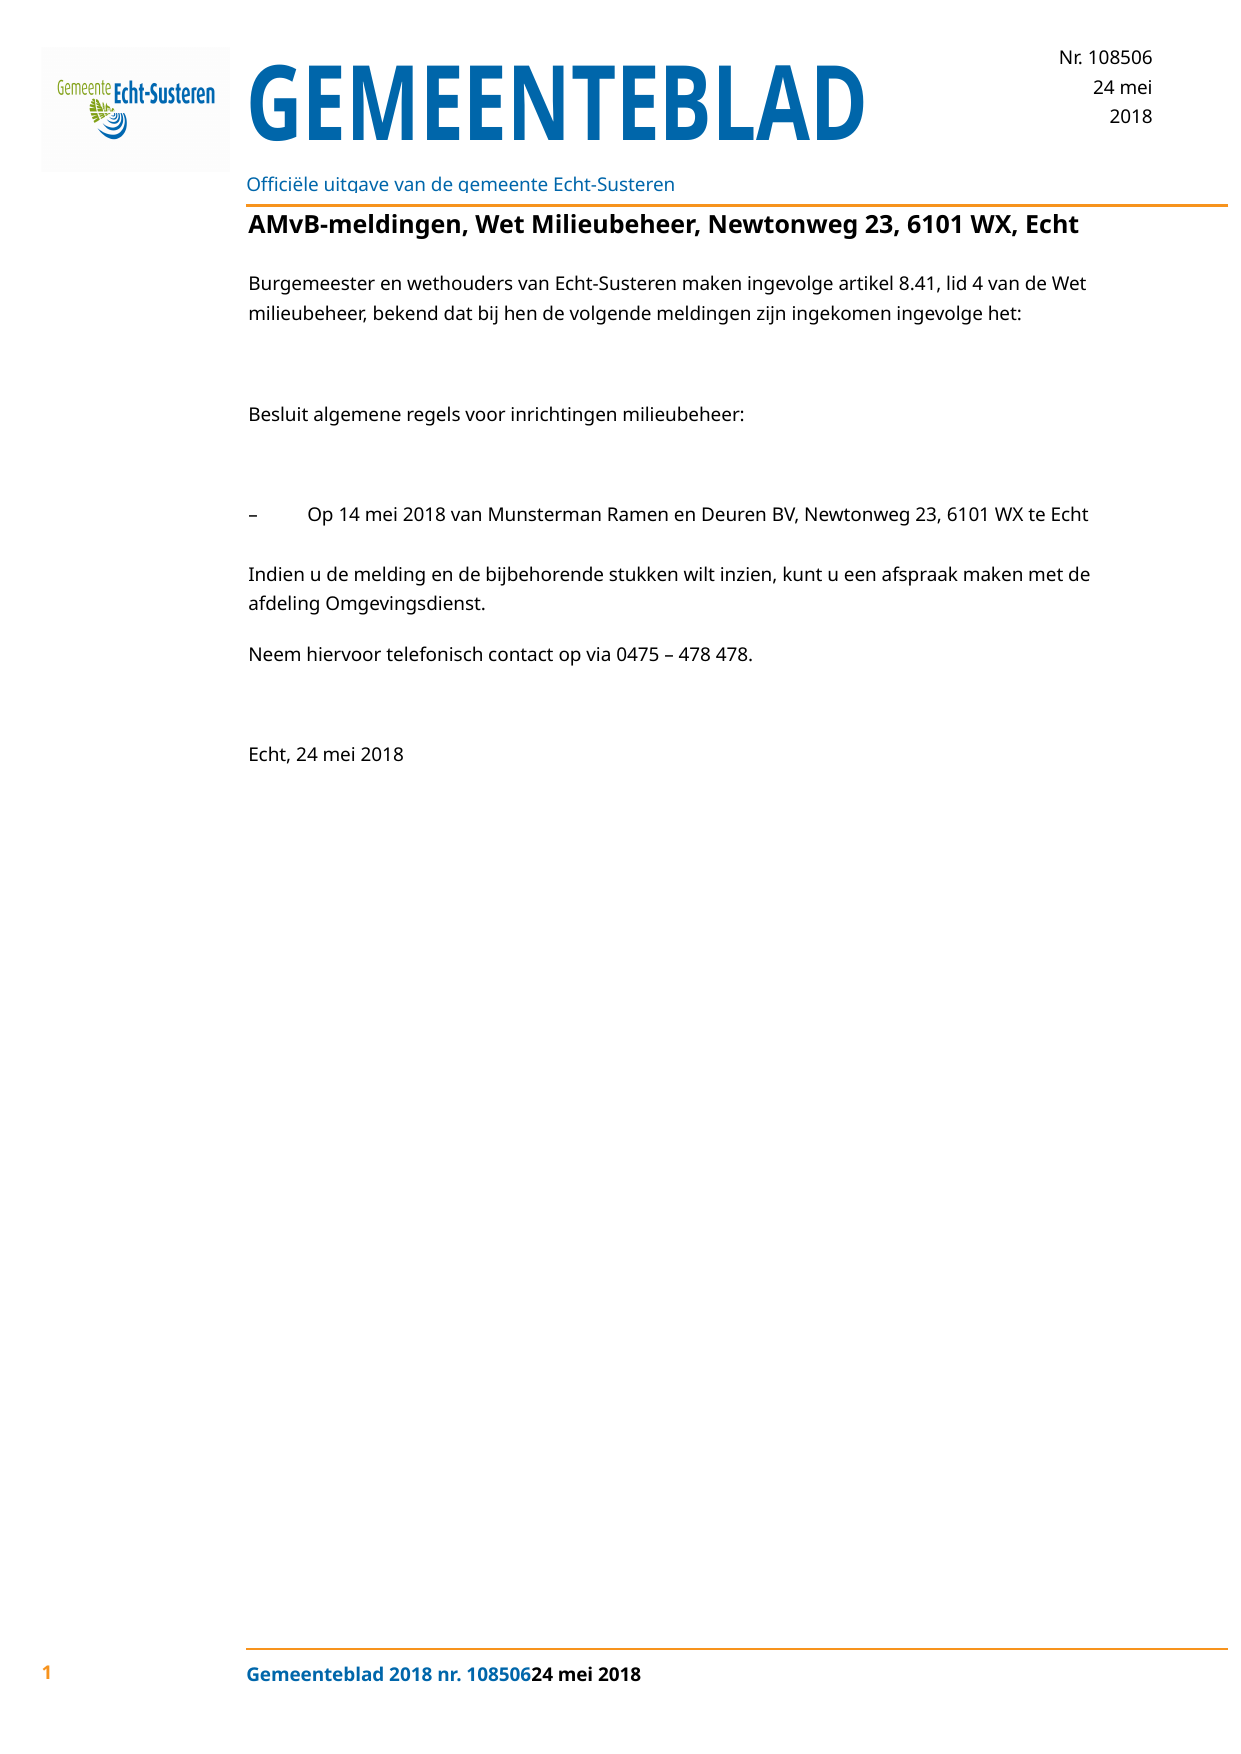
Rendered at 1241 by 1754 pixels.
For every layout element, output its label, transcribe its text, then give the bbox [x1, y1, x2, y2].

text Echt, 24 mei 2018 [248, 742, 1152, 767]
text Besluit algemene regels voor inrichtingen milieubeheer: [248, 401, 1152, 426]
text Burgemeester en wethouders van Echt-Susteren maken ingevolge artikel 8.41, lid 4 van de Wet milieubeheer, bekend dat bij hen de volgende meldingen zijn ingekomen ingevolge het: [248, 270, 1152, 326]
text AMvB-meldingen, Wet Milieubeheer, Newtonweg 23, 6101 WX, Echt [248, 207, 1152, 241]
text Neem hiervoor telefonisch contact op via 0475 – 478 478. [248, 641, 1152, 666]
picture [41, 47, 231, 172]
text Indien u de melding en de bijbehorende stukken wilt inzien, kunt u een afspraak maken met de afdeling Omgevingsdienst. [248, 561, 1152, 616]
list Op 14 mei 2018 van Munsterman Ramen en Deuren BV, Newtonweg 23, 6101 WX te Echt [248, 502, 1152, 527]
